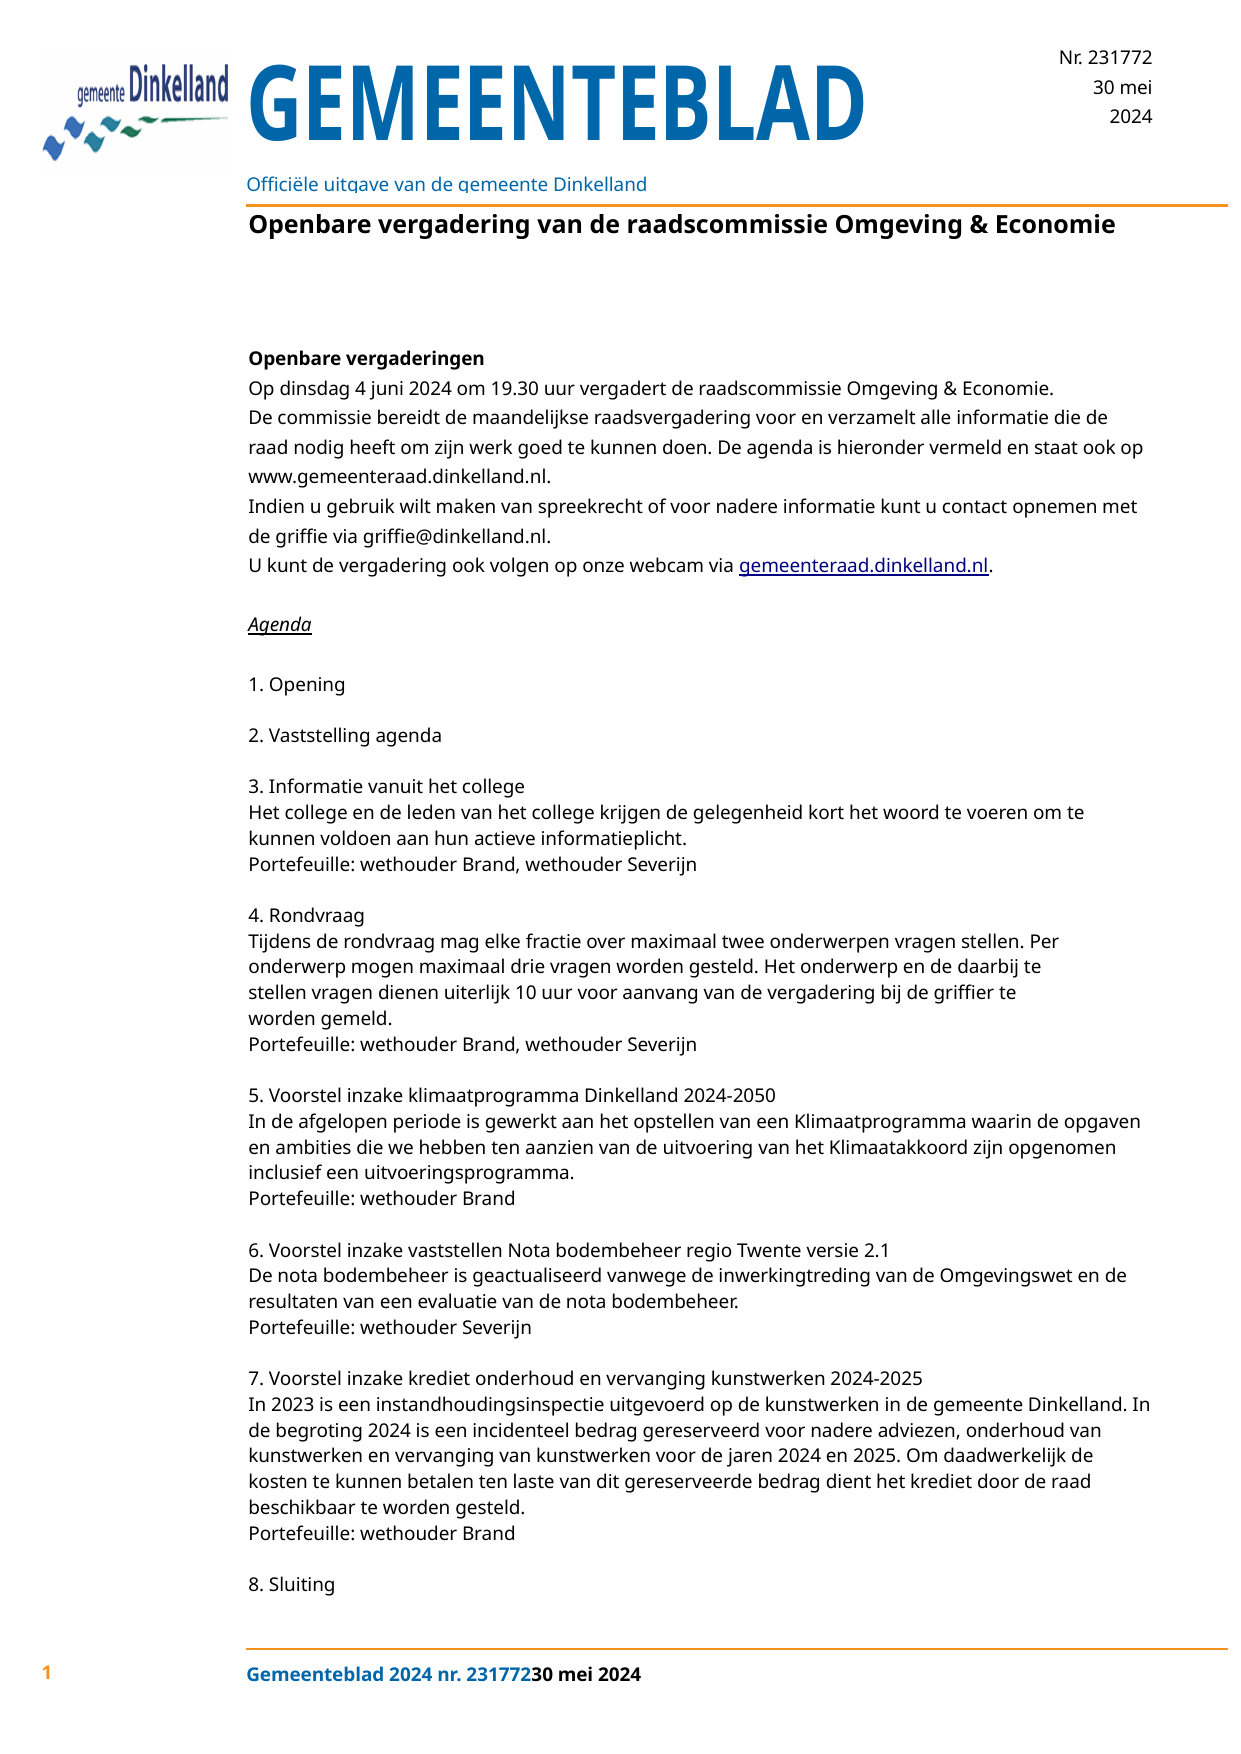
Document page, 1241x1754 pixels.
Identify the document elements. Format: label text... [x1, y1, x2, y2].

text 8. Sluiting [248, 1571, 1152, 1597]
text Portefeuille: wethouder Brand, wethouder Severijn [248, 1031, 1152, 1057]
text Het college en de leden van het college krijgen de gelegenheid kort het woord te voeren om te kunnen voldoen aan hun actieve informatieplicht. [248, 799, 1152, 851]
text stellen vragen dienen uiterlijk 10 uur voor aanvang van de vergadering bij de griffier te [248, 979, 1152, 1005]
text De commissie bereidt de maandelijkse raadsvergadering voor en verzamelt alle informatie die de raad nodig heeft om zijn werk goed te kunnen doen. De agenda is hieronder vermeld en staat ook op www.gemeenteraad.dinkelland.nl. [248, 404, 1152, 489]
text 6. Voorstel inzake vaststellen Nota bodembeheer regio Twente versie 2.1 [248, 1237, 1152, 1262]
text 5. Voorstel inzake klimaatprogramma Dinkelland 2024-2050 [248, 1082, 1152, 1108]
text Openbare vergadering van de raadscommissie Omgeving & Economie [248, 207, 1152, 241]
text De nota bodembeheer is geactualiseerd vanwege de inwerkingtreding van de Omgevingswet en de resultaten van een evaluatie van de nota bodembeheer. [248, 1262, 1152, 1314]
text Portefeuille: wethouder Brand [248, 1185, 1152, 1211]
text Indien u gebruik wilt maken van spreekrecht of voor nadere informatie kunt u contact opnemen met de griffie via griffie@dinkelland.nl. [248, 493, 1152, 548]
text In de afgelopen periode is gewerkt aan het opstellen van een Klimaatprogramma waarin de opgaven en ambities die we hebben ten aanzien van de uitvoering van het Klimaatakkoord zijn opgenomen inclusief een uitvoeringsprogramma. [248, 1108, 1152, 1185]
text Portefeuille: wethouder Brand [248, 1520, 1152, 1546]
text In 2023 is een instandhoudingsinspectie uitgevoerd op de kunstwerken in de gemeente Dinkelland. In de begroting 2024 is een incidenteel bedrag gereserveerd voor nadere adviezen, onderhoud van kunstwerken en vervanging van kunstwerken voor de jaren 2024 en 2025. Om daadwerkelijk de kosten te kunnen betalen ten laste van dit gereserveerde bedrag dient het krediet door de raad beschikbaar te worden gesteld. [248, 1391, 1152, 1520]
text 1. Opening [248, 671, 1152, 696]
picture [41, 47, 231, 172]
text worden gemeld. [248, 1005, 1152, 1031]
text U kunt de vergadering ook volgen op onze webcam via gemeenteraad.dinkelland.nl. [248, 552, 1152, 578]
text Portefeuille: wethouder Brand, wethouder Severijn [248, 851, 1152, 877]
text 7. Voorstel inzake krediet onderhoud en vervanging kunstwerken 2024-2025 [248, 1365, 1152, 1391]
text Openbare vergaderingen [248, 345, 1152, 371]
text 3. Informatie vanuit het college [248, 774, 1152, 799]
text onderwerp mogen maximaal drie vragen worden gesteld. Het onderwerp en de daarbij te [248, 954, 1152, 979]
text Agenda [248, 612, 1152, 637]
text Portefeuille: wethouder Severijn [248, 1314, 1152, 1340]
text 2. Vaststelling agenda [248, 722, 1152, 748]
text 4. Rondvraag [248, 902, 1152, 928]
text Op dinsdag 4 juni 2024 om 19.30 uur vergadert de raadscommissie Omgeving & Economie. [248, 375, 1152, 401]
text Tijdens de rondvraag mag elke fractie over maximaal twee onderwerpen vragen stellen. Per [248, 928, 1152, 954]
